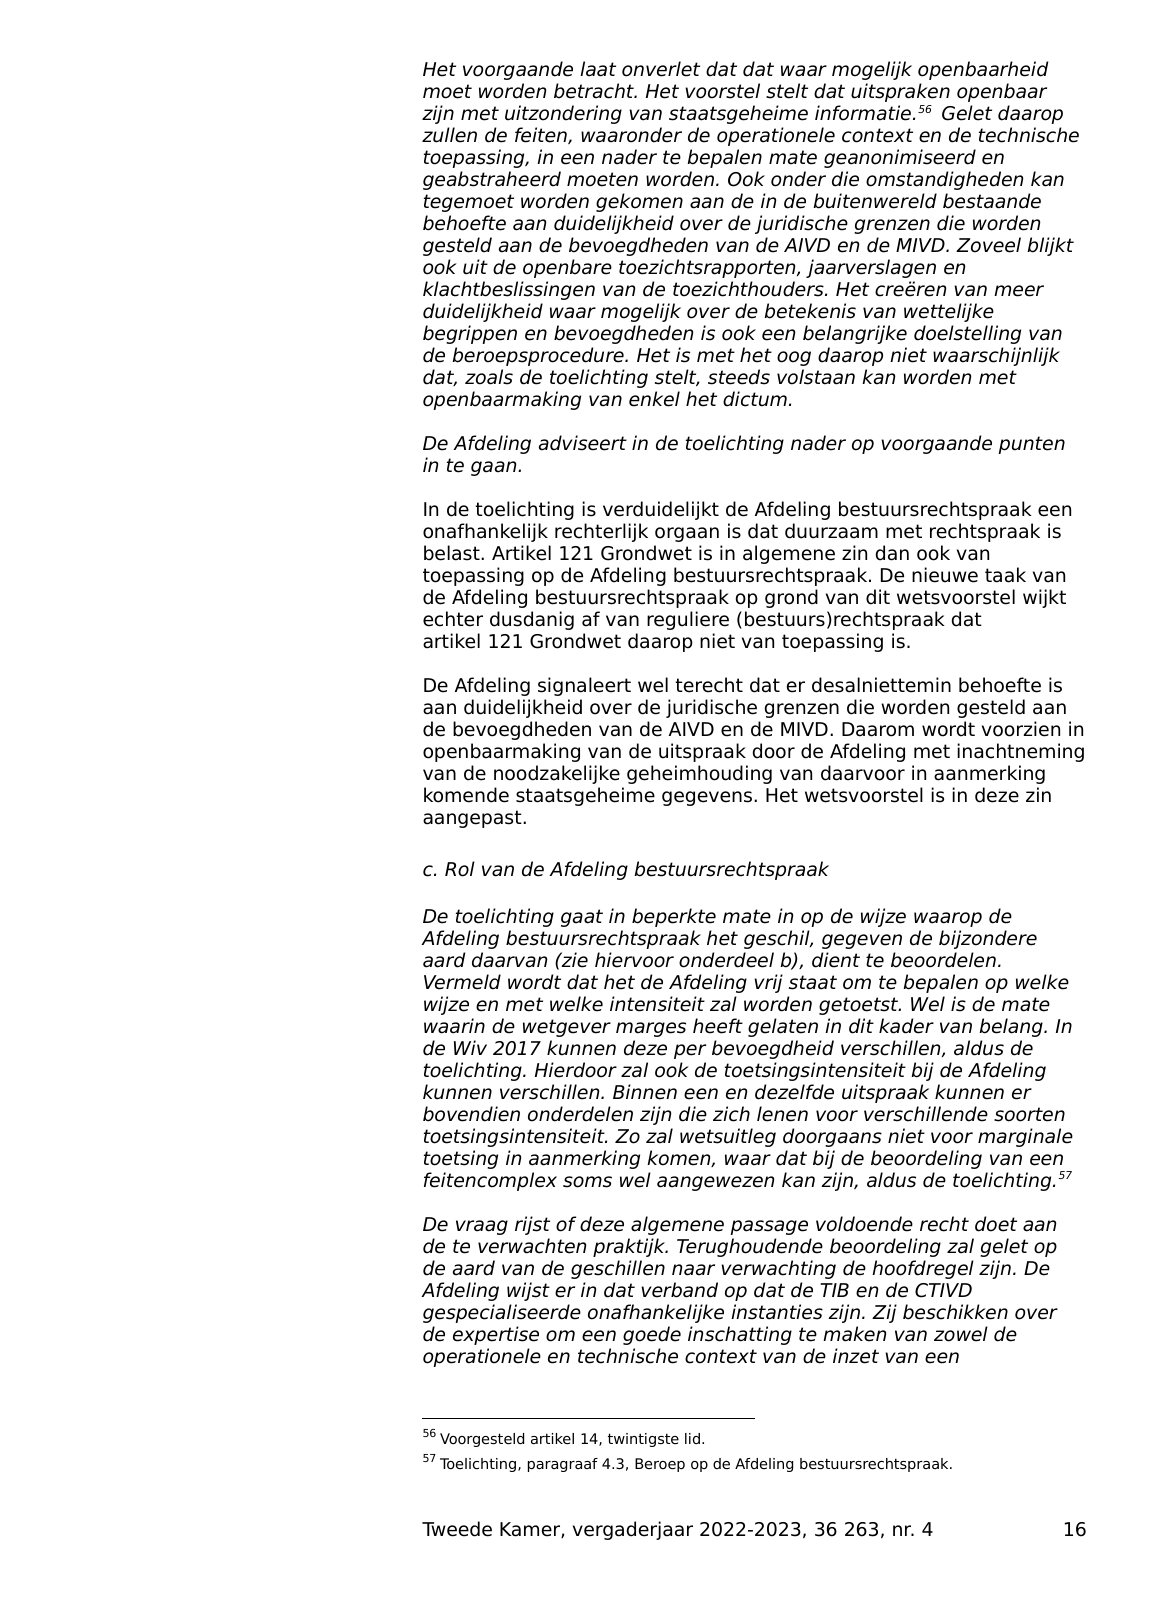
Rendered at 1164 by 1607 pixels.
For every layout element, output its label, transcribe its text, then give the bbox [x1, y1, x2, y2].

text De Afdeling signaleert wel terecht dat er desalniettemin behoefte is aan duidelijkheid over de juridische grenzen die worden gesteld aan de bevoegdheden van de AIVD en de MIVD. Daarom wordt voorzien in openbaarmaking van de uitspraak door de Afdeling met inachtneming van de noodzakelijke geheimhouding van daarvoor in aanmerking komende staatsgeheime gegevens. Het wetsvoorstel is in deze zin aangepast. [422, 675, 1087, 829]
text Toelichting, paragraaf 4.3, Beroep op de Afdeling bestuursrechtspraak. [422, 1452, 1087, 1474]
text Voorgesteld artikel 14, twintigste lid. [422, 1427, 1087, 1449]
text De Afdeling adviseert in de toelichting nader op voorgaande punten in te gaan. [422, 433, 1087, 477]
subtitle c. Rol van de Afdeling bestuursrechtspraak [422, 859, 1087, 881]
text Het voorgaande laat onverlet dat dat waar mogelijk openbaarheid moet worden betracht. Het voorstel stelt dat uitspraken openbaar zijn met uitzondering van staatsgeheime informatie. Gelet daarop zullen de feiten, waaronder de operationele context en de technische toepassing, in een nader te bepalen mate geanonimiseerd en geabstraheerd moeten worden. Ook onder die omstandigheden kan tegemoet worden gekomen aan de in de buitenwereld bestaande behoefte aan duidelijkheid over de juridische grenzen die worden gesteld aan de bevoegdheden van de AIVD en de MIVD. Zoveel blijkt ook uit de openbare toezichtsrapporten, jaarverslagen en klachtbeslissingen van de toezichthouders. Het creëren van meer duidelijkheid waar mogelijk over de betekenis van wettelijke begrippen en bevoegdheden is ook een belangrijke doelstelling van de beroepsprocedure. Het is met het oog daarop niet waarschijnlijk dat, zoals de toelichting stelt, steeds volstaan kan worden met openbaarmaking van enkel het dictum. [422, 59, 1087, 411]
text In de toelichting is verduidelijkt de Afdeling bestuursrechtspraak een onafhankelijk rechterlijk orgaan is dat duurzaam met rechtspraak is belast. Artikel 121 Grondwet is in algemene zin dan ook van toepassing op de Afdeling bestuursrechtspraak. De nieuwe taak van de Afdeling bestuursrechtspraak op grond van dit wetsvoorstel wijkt echter dusdanig af van reguliere (bestuurs)rechtspraak dat artikel 121 Grondwet daarop niet van toepassing is. [422, 499, 1087, 653]
text De toelichting gaat in beperkte mate in op de wijze waarop de Afdeling bestuursrechtspraak het geschil, gegeven de bijzondere aard daarvan (zie hiervoor onderdeel b), dient te beoordelen. Vermeld wordt dat het de Afdeling vrij staat om te bepalen op welke wijze en met welke intensiteit zal worden getoetst. Wel is de mate waarin de wetgever marges heeft gelaten in dit kader van belang. In de Wiv 2017 kunnen deze per bevoegdheid verschillen, aldus de toelichting. Hierdoor zal ook de toetsingsintensiteit bij de Afdeling kunnen verschillen. Binnen een en dezelfde uitspraak kunnen er bovendien onderdelen zijn die zich lenen voor verschillende soorten toetsingsintensiteit. Zo zal wetsuitleg doorgaans niet voor marginale toetsing in aanmerking komen, waar dat bij de beoordeling van een feitencomplex soms wel aangewezen kan zijn, aldus de toelichting. [422, 906, 1087, 1192]
text De vraag rijst of deze algemene passage voldoende recht doet aan de te verwachten praktijk. Terughoudende beoordeling zal gelet op de aard van de geschillen naar verwachting de hoofdregel zijn. De Afdeling wijst er in dat verband op dat de TIB en de CTIVD gespecialiseerde onafhankelijke instanties zijn. Zij beschikken over de expertise om een goede inschatting te maken van zowel de operationele en technische context van de inzet van een [422, 1214, 1087, 1368]
